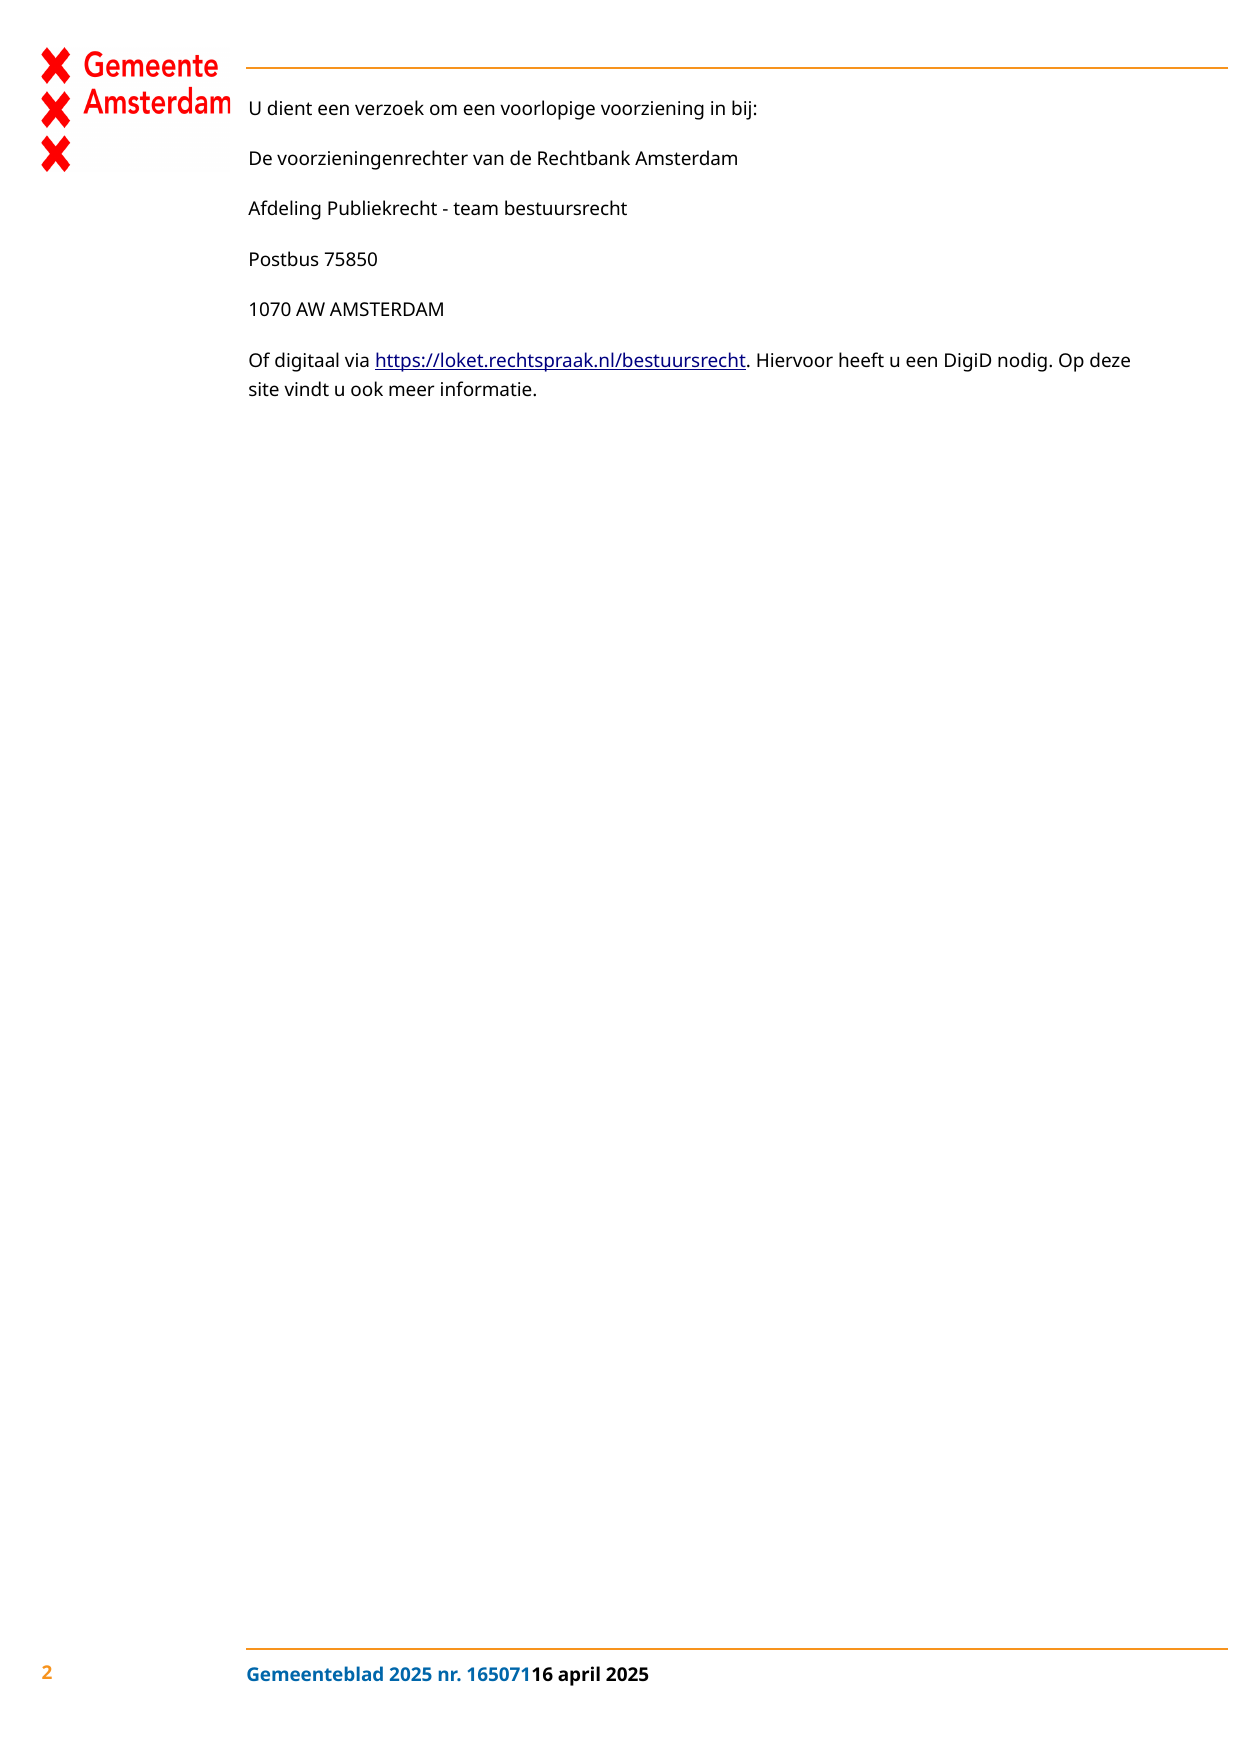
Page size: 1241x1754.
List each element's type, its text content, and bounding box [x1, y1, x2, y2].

text De voorzieningenrechter van de Rechtbank Amsterdam [248, 145, 1152, 171]
text Postbus 75850 [248, 246, 1152, 272]
picture [41, 47, 231, 172]
text Afdeling Publiekrecht - team bestuursrecht [248, 196, 1152, 221]
text U dient een verzoek om een voorlopige voorziening in bij: [248, 95, 1152, 121]
text Of digitaal via https://loket.rechtspraak.nl/bestuursrecht. Hiervoor heeft u een DigiD nodig. Op deze site vindt u ook meer informatie. [248, 347, 1152, 402]
text 1070 AW AMSTERDAM [248, 296, 1152, 322]
